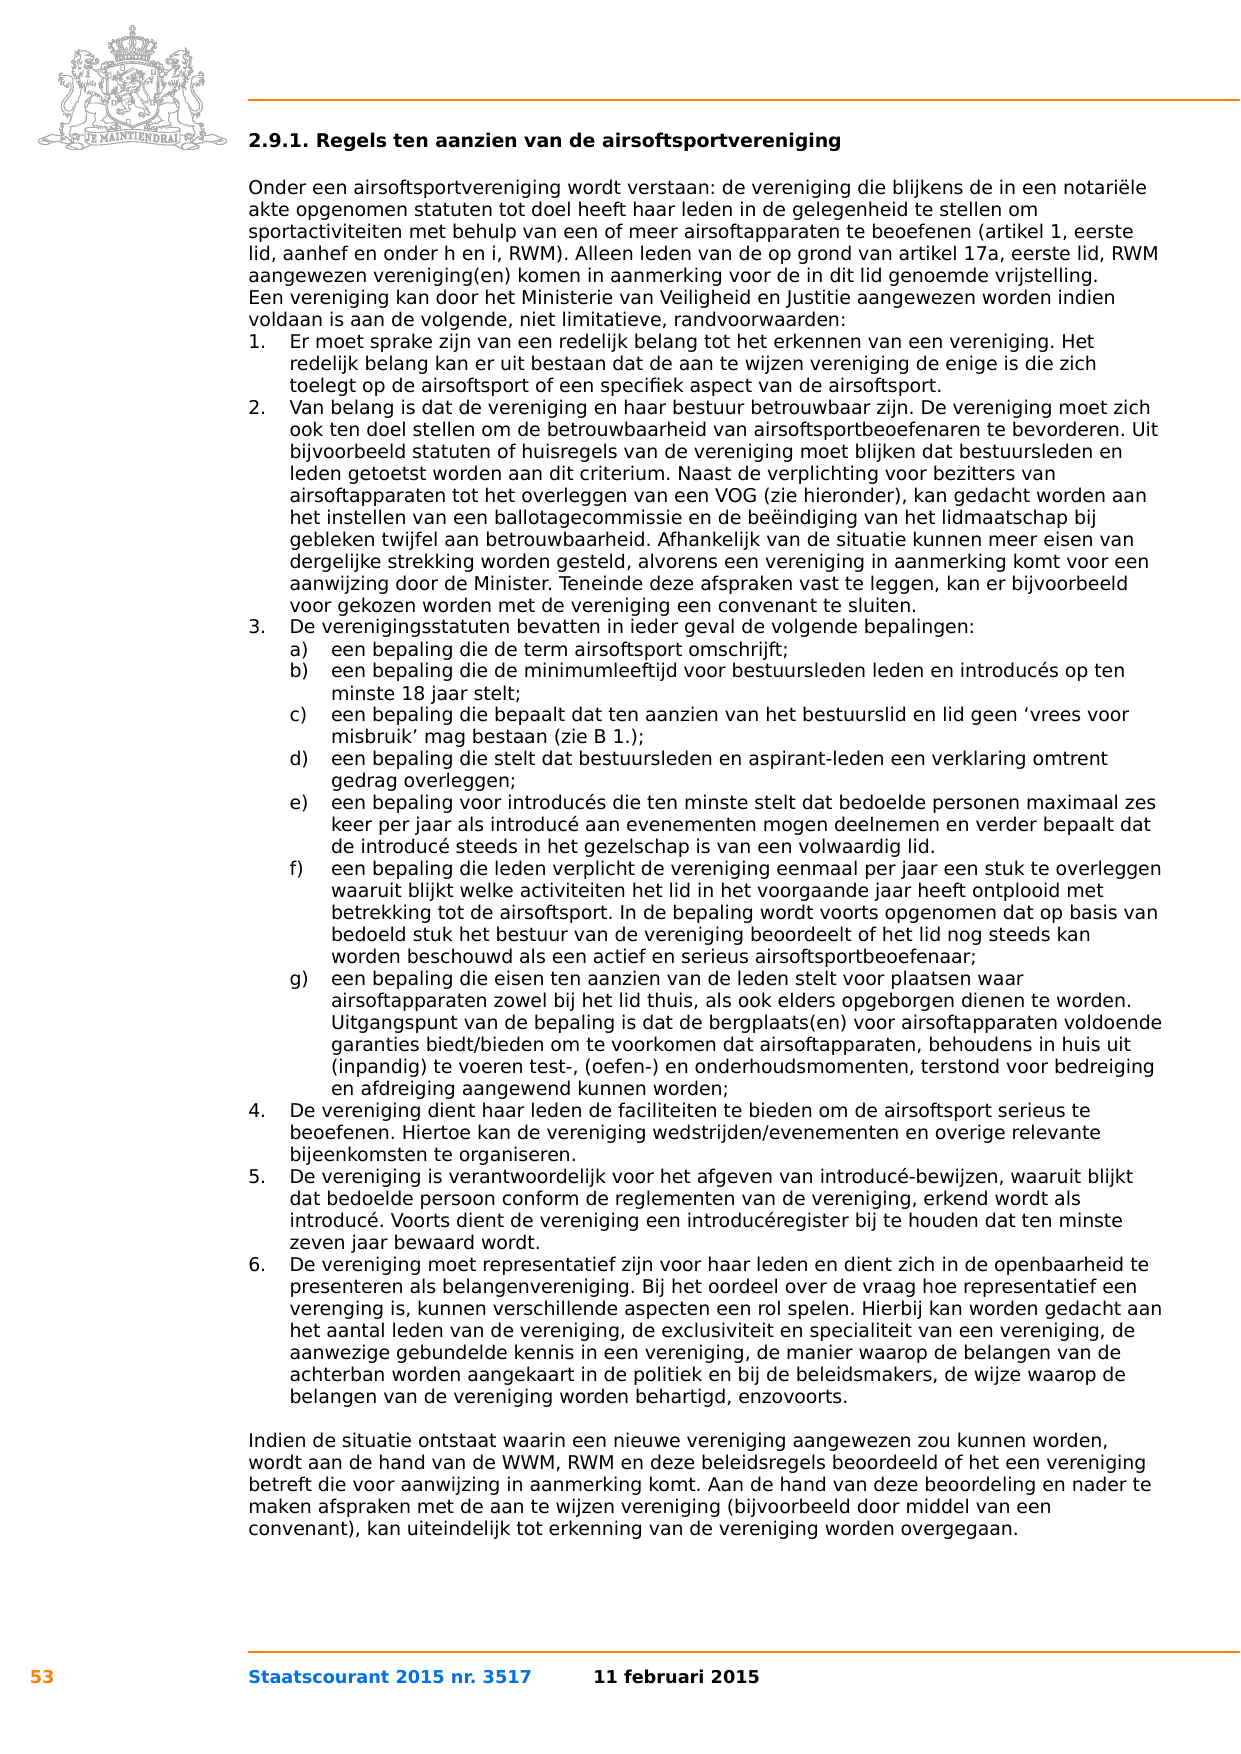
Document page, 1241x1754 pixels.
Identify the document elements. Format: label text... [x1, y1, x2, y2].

text 2. Van belang is dat de vereniging en haar bestuur betrouwbaar zijn. De vereniging moet zich ook ten doel stellen om de betrouwbaarheid van airsoftsportbeoefenaren te bevorderen. Uit bijvoorbeeld statuten of huisregels van de vereniging moet blijken dat bestuursleden en leden getoetst worden aan dit criterium. Naast de verplichting voor bezitters van airsoftapparaten tot het overleggen van een VOG (zie hieronder), kan gedacht worden aan het instellen van een ballotagecommissie en de beëindiging van het lidmaatschap bij gebleken twijfel aan betrouwbaarheid. Afhankelijk van de situatie kunnen meer eisen van dergelijke strekking worden gesteld, alvorens een vereniging in aanmerking komt voor een aanwijzing door de Minister. Teneinde deze afspraken vast te leggen, kan er bijvoorbeeld voor gekozen worden met de vereniging een convenant te sluiten. [248, 397, 1163, 616]
text 5. De vereniging is verantwoordelijk voor het afgeven van introducé-bewijzen, waaruit blijkt dat bedoelde persoon conform de reglementen van de vereniging, erkend wordt als introducé. Voorts dient de vereniging een introducéregister bij te houden dat ten minste zeven jaar bewaard wordt. [248, 1166, 1163, 1254]
text b) een bepaling die de minimumleeftijd voor bestuursleden leden en introducés op ten minste 18 jaar stelt; [289, 660, 1163, 704]
text 1. Er moet sprake zijn van een redelijk belang tot het erkennen van een vereniging. Het redelijk belang kan er uit bestaan dat de aan te wijzen vereniging de enige is die zich toelegt op de airsoftsport of een specifiek aspect van de airsoftsport. [248, 331, 1163, 397]
text a) een bepaling die de term airsoftsport omschrijft; [289, 638, 1163, 660]
text 6. De vereniging moet representatief zijn voor haar leden en dient zich in de openbaarheid te presenteren als belangenvereniging. Bij het oordeel over de vraag hoe representatief een verenging is, kunnen verschillende aspecten een rol spelen. Hierbij kan worden gedacht aan het aantal leden van de vereniging, de exclusiviteit en specialiteit van een vereniging, de aanwezige gebundelde kennis in een vereniging, de manier waarop de belangen van de achterban worden aangekaart in de politiek en bij de beleidsmakers, de wijze waarop de belangen van de vereniging worden behartigd, enzovoorts. [248, 1254, 1163, 1408]
text Onder een airsoftsportvereniging wordt verstaan: de vereniging die blijkens de in een notariële akte opgenomen statuten tot doel heeft haar leden in de gelegenheid te stellen om sportactiviteiten met behulp van een of meer airsoftapparaten te beoefenen (artikel 1, eerste lid, aanhef en onder h en i, RWM). Alleen leden van de op grond van artikel 17a, eerste lid, RWM aangewezen vereniging(en) komen in aanmerking voor de in dit lid genoemde vrijstelling. [248, 177, 1163, 287]
text Een vereniging kan door het Ministerie van Veiligheid en Justitie aangewezen worden indien voldaan is aan de volgende, niet limitatieve, randvoorwaarden: [248, 287, 1163, 331]
text c) een bepaling die bepaalt dat ten aanzien van het bestuurslid en lid geen ‘vrees voor misbruik’ mag bestaan (zie B 1.); [289, 704, 1163, 748]
subtitle 2.9.1. Regels ten aanzien van de airsoftsportvereniging [248, 130, 1163, 152]
text d) een bepaling die stelt dat bestuursleden en aspirant-leden een verklaring omtrent gedrag overleggen; [289, 748, 1163, 792]
text f) een bepaling die leden verplicht de vereniging eenmaal per jaar een stuk te overleggen waaruit blijkt welke activiteiten het lid in het voorgaande jaar heeft ontplooid met betrekking tot de airsoftsport. In de bepaling wordt voorts opgenomen dat op basis van bedoeld stuk het bestuur van de vereniging beoordeelt of het lid nog steeds kan worden beschouwd als een actief en serieus airsoftsportbeoefenaar; [289, 858, 1163, 968]
text e) een bepaling voor introducés die ten minste stelt dat bedoelde personen maximaal zes keer per jaar als introducé aan evenementen mogen deelnemen en verder bepaalt dat de introducé steeds in het gezelschap is van een volwaardig lid. [289, 792, 1163, 858]
text 3. De verenigingsstatuten bevatten in ieder geval de volgende bepalingen: [248, 616, 1163, 638]
picture [38, 25, 227, 150]
text Indien de situatie ontstaat waarin een nieuwe vereniging aangewezen zou kunnen worden, wordt aan de hand van de WWM, RWM en deze beleidsregels beoordeeld of het een vereniging betreft die voor aanwijzing in aanmerking komt. Aan de hand van deze beoordeling en nader te maken afspraken met de aan te wijzen vereniging (bijvoorbeeld door middel van een convenant), kan uiteindelijk tot erkenning van de vereniging worden overgegaan. [248, 1429, 1163, 1539]
text 4. De vereniging dient haar leden de faciliteiten te bieden om de airsoftsport serieus te beoefenen. Hiertoe kan de vereniging wedstrijden/evenementen en overige relevante bijeenkomsten te organiseren. [248, 1100, 1163, 1166]
text g) een bepaling die eisen ten aanzien van de leden stelt voor plaatsen waar airsoftapparaten zowel bij het lid thuis, als ook elders opgeborgen dienen te worden. Uitgangspunt van de bepaling is dat de bergplaats(en) voor airsoftapparaten voldoende garanties biedt/bieden om te voorkomen dat airsoftapparaten, behoudens in huis uit (inpandig) te voeren test-, (oefen-) en onderhoudsmomenten, terstond voor bedreiging en afdreiging aangewend kunnen worden; [289, 968, 1163, 1100]
